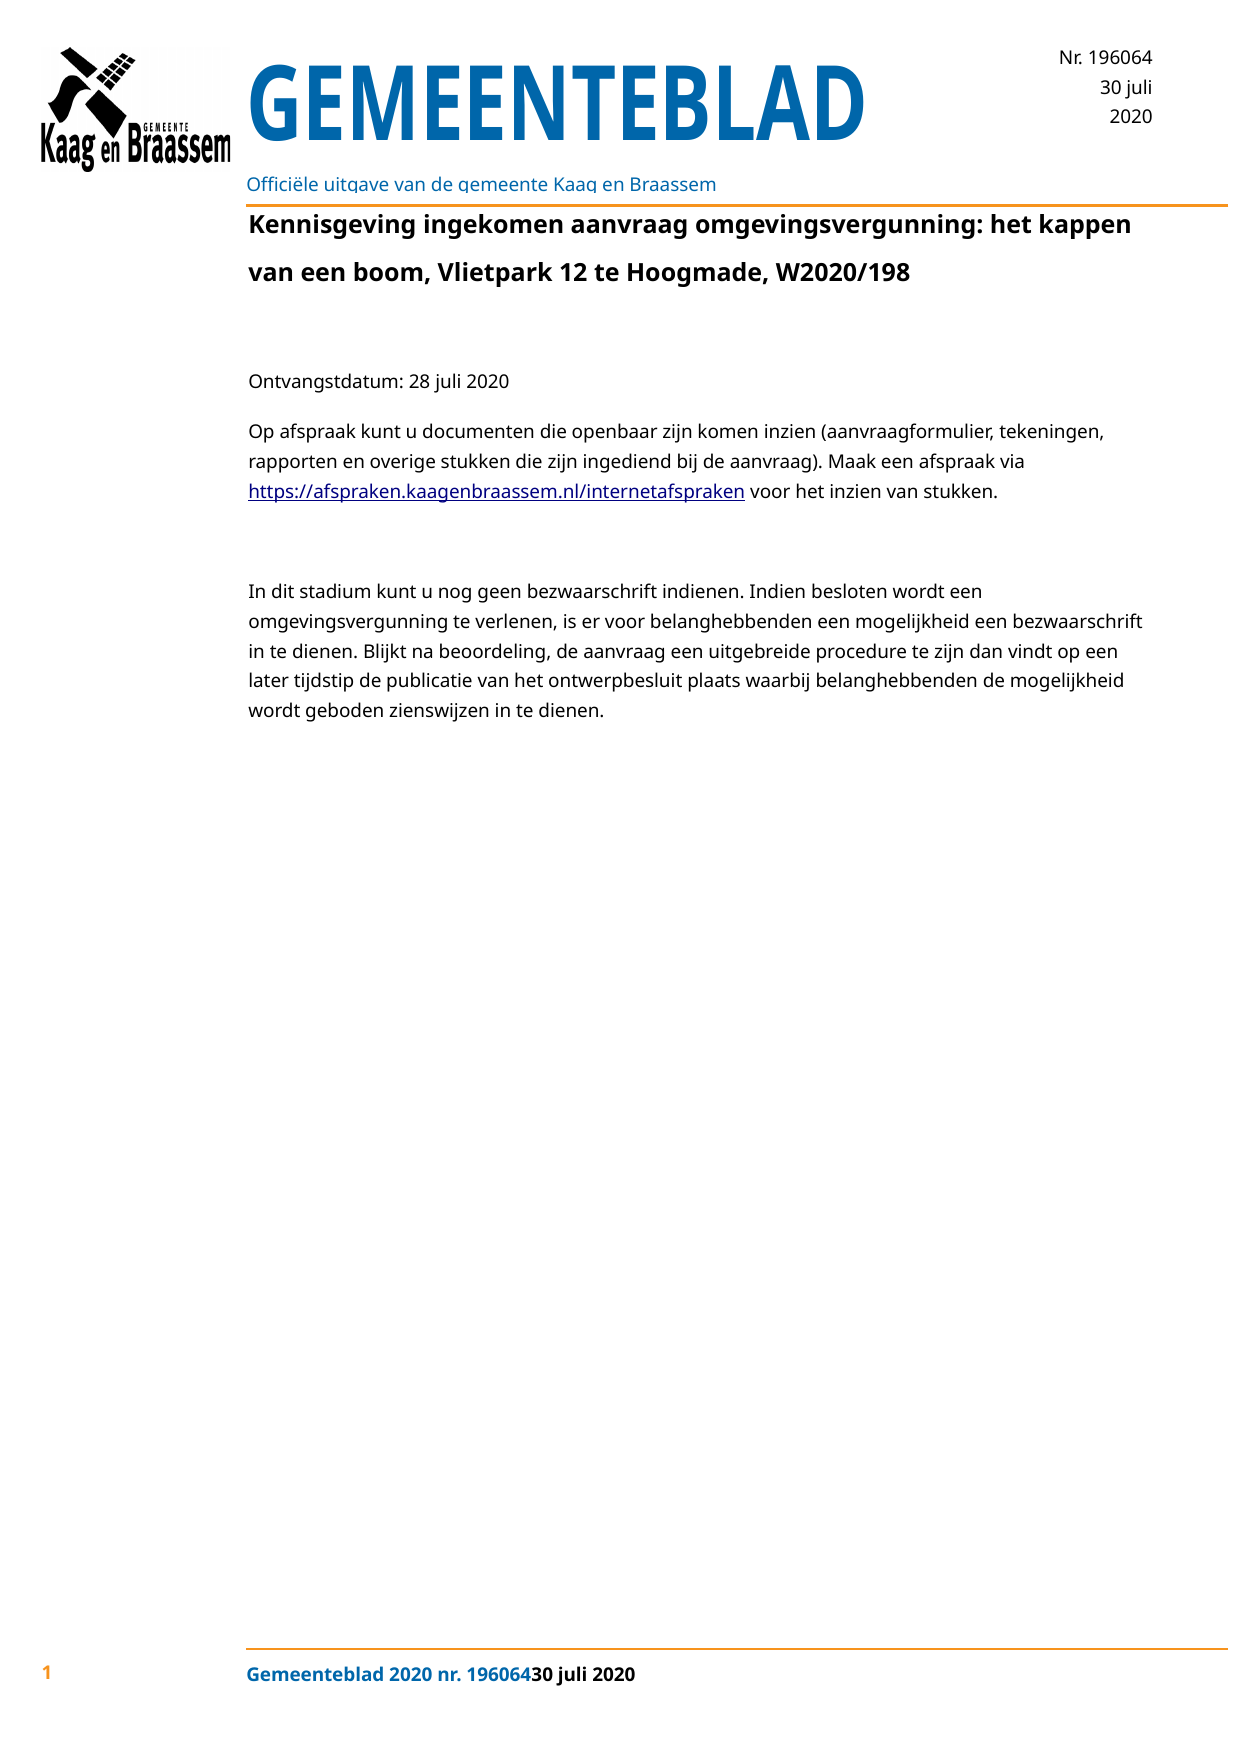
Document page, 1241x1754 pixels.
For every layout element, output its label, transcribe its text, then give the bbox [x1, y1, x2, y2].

picture [41, 47, 231, 172]
text Kennisgeving ingekomen aanvraag omgevingsvergunning: het kappen van een boom, Vlietpark 12 te Hoogmade, W2020/198 [248, 207, 1152, 288]
text In dit stadium kunt u nog geen bezwaarschrift indienen. Indien besloten wordt een omgevingsvergunning te verlenen, is er voor belanghebbenden een mogelijkheid een bezwaarschrift in te dienen. Blijkt na beoordeling, de aanvraag een uitgebreide procedure te zijn dan vindt op een later tijdstip de publicatie van het ontwerpbesluit plaats waarbij belanghebbenden de mogelijkheid wordt geboden zienswijzen in te dienen. [248, 579, 1152, 723]
text Ontvangstdatum: 28 juli 2020 [248, 368, 1152, 394]
text Op afspraak kunt u documenten die openbaar zijn komen inzien (aanvraagformulier, tekeningen, rapporten en overige stukken die zijn ingediend bij de aanvraag). Maak een afspraak via https://afspraken.kaagenbraassem.nl/internetafspraken voor het inzien van stukken. [248, 419, 1152, 504]
